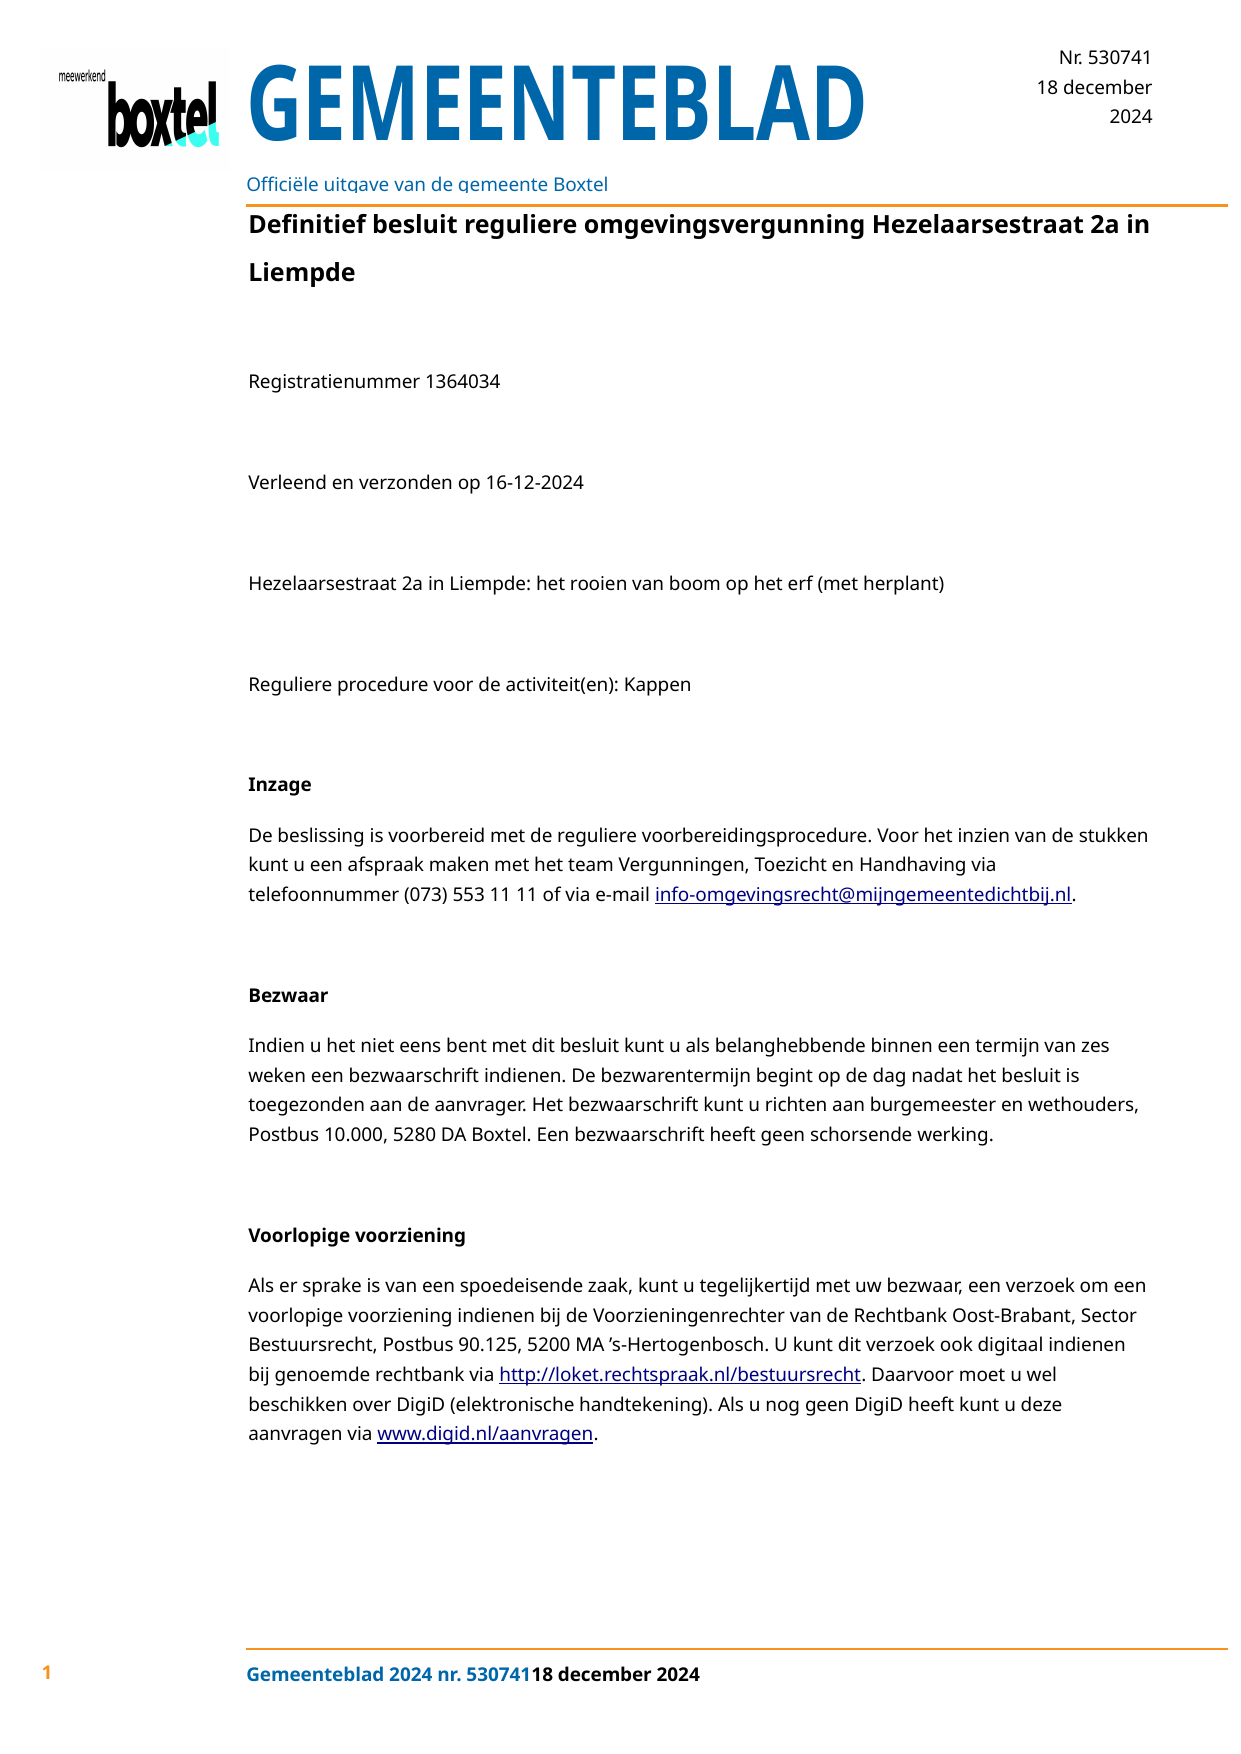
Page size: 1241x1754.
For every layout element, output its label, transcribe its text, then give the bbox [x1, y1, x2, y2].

text Verleend en verzonden op 16-12-2024 [248, 469, 1152, 495]
text Registratienummer 1364034 [248, 368, 1152, 394]
text De beslissing is voorbereid met de reguliere voorbereidingsprocedure. Voor het inzien van de stukken kunt u een afspraak maken met het team Vergunningen, Toezicht en Handhaving via telefoonnummer (073) 553 11 11 of via e-mail info-omgevingsrecht@mijngemeentedichtbij.nl. [248, 822, 1152, 907]
text Als er sprake is van een spoedeisende zaak, kunt u tegelijkertijd met uw bezwaar, een verzoek om een voorlopige voorziening indienen bij de Voorzieningenrechter van de Rechtbank Oost-Brabant, Sector Bestuursrecht, Postbus 90.125, 5200 MA ’s-Hertogenbosch. U kunt dit verzoek ook digitaal indienen bij genoemde rechtbank via http://loket.rechtspraak.nl/bestuursrecht. Daarvoor moet u wel beschikken over DigiD (elektronische handtekening). Als u nog geen DigiD heeft kunt u deze aanvragen via www.digid.nl/aanvragen. [248, 1272, 1152, 1446]
text Inzage [248, 772, 1152, 797]
text Definitief besluit reguliere omgevingsvergunning Hezelaarsestraat 2a in Liempde [248, 207, 1152, 288]
text Bezwaar [248, 982, 1152, 1008]
text Indien u het niet eens bent met dit besluit kunt u als belanghebbende binnen een termijn van zes weken een bezwaarschrift indienen. De bezwarentermijn begint op de dag nadat het besluit is toegezonden aan de aanvrager. Het bezwaarschrift kunt u richten aan burgemeester en wethouders, Postbus 10.000, 5280 DA Boxtel. Een bezwaarschrift heeft geen schorsende werking. [248, 1032, 1152, 1147]
picture [41, 47, 231, 172]
text Hezelaarsestraat 2a in Liempde: het rooien van boom op het erf (met herplant) [248, 570, 1152, 596]
text Voorlopige voorziening [248, 1222, 1152, 1248]
text Reguliere procedure voor de activiteit(en): Kappen [248, 671, 1152, 697]
